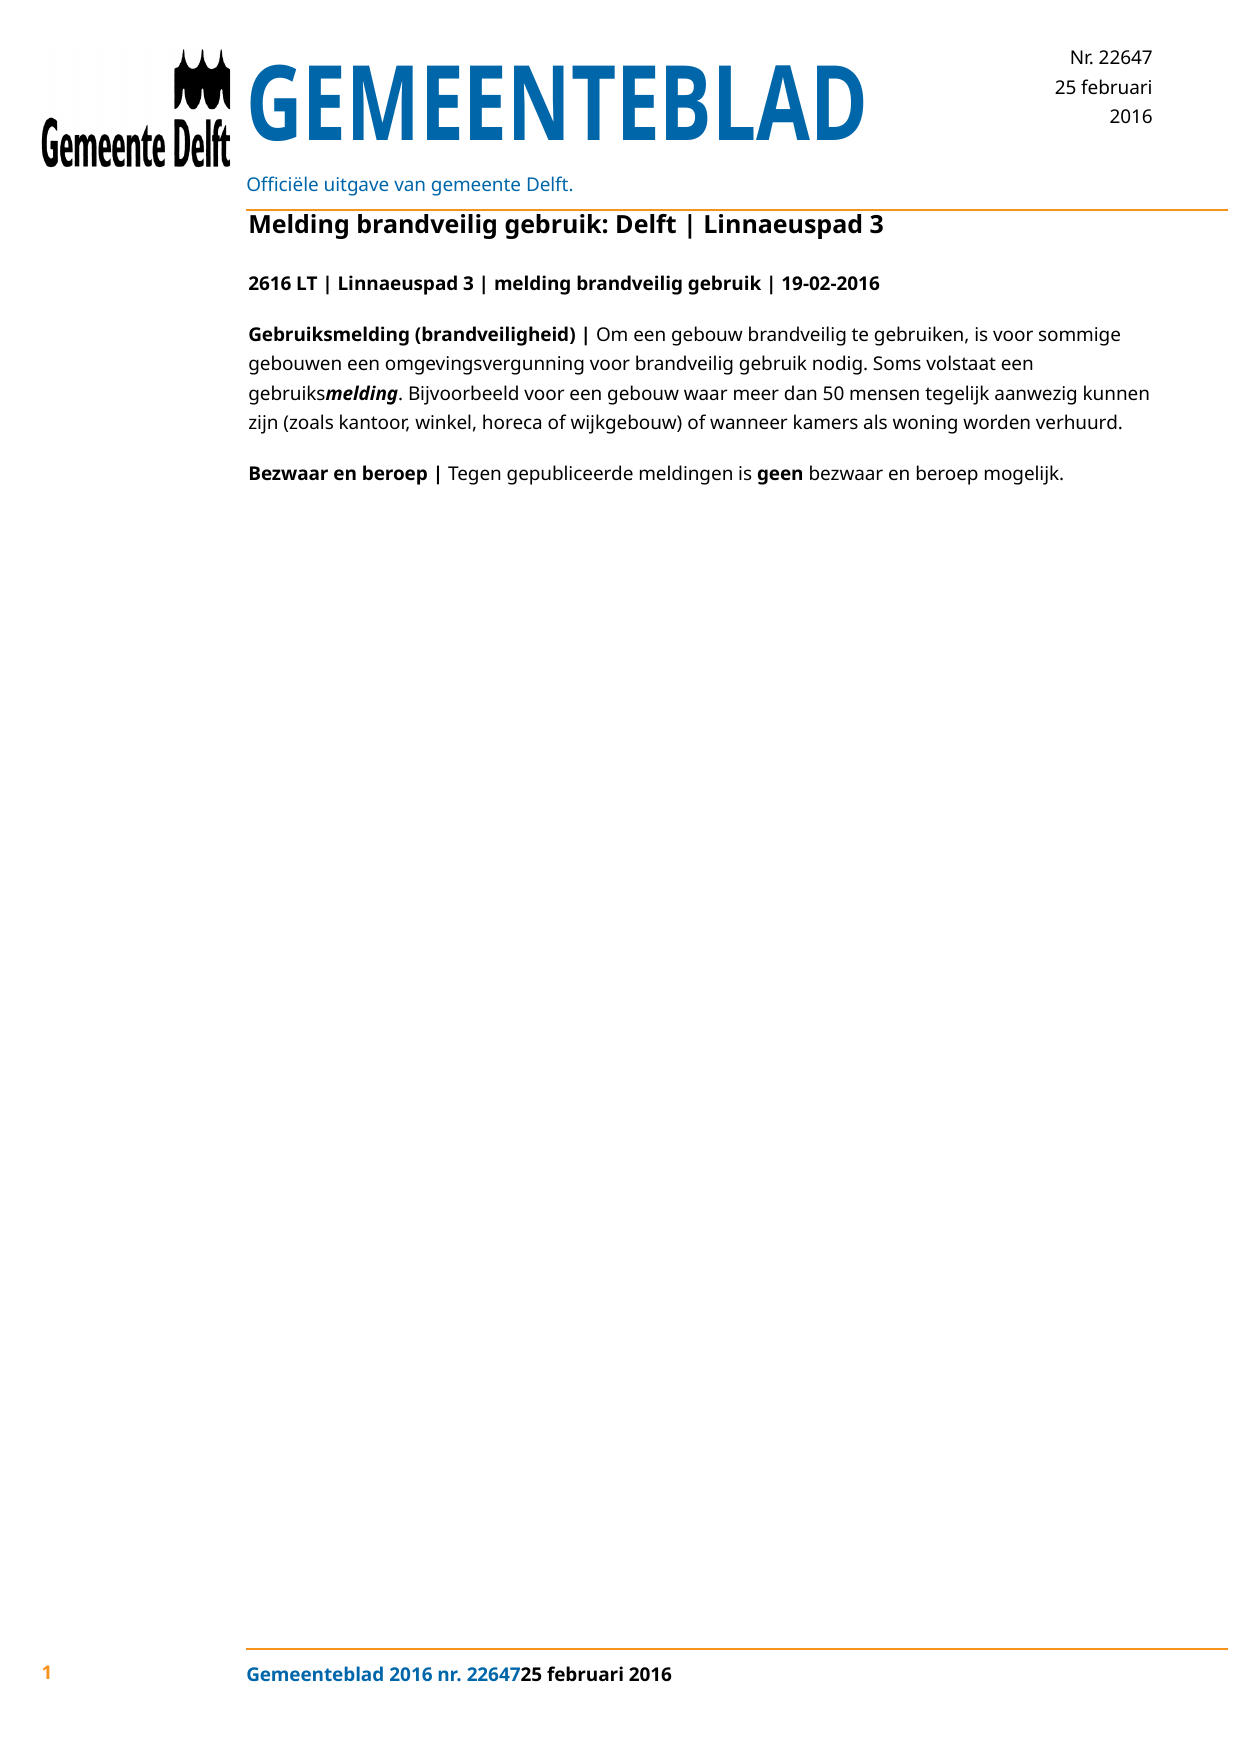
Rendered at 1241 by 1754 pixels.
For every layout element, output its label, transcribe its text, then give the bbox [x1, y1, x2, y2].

text 2616 LT | Linnaeuspad 3 | melding brandveilig gebruik | 19-02-2016 [248, 270, 1152, 296]
text Gebruiksmelding (brandveiligheid) | Om een gebouw brandveilig te gebruiken, is voor sommige gebouwen een omgevingsvergunning voor brandveilig gebruik nodig. Soms volstaat een gebruiksmelding. Bijvoorbeeld voor een gebouw waar meer dan 50 mensen tegelijk aanwezig kunnen zijn (zoals kantoor, winkel, horeca of wijkgebouw) of wanneer kamers als woning worden verhuurd. [248, 321, 1152, 435]
picture [41, 47, 231, 172]
text Bezwaar en beroep | Tegen gepubliceerde meldingen is geen bezwaar en beroep mogelijk. [248, 460, 1152, 486]
text Melding brandveilig gebruik: Delft | Linnaeuspad 3 [248, 211, 1152, 241]
